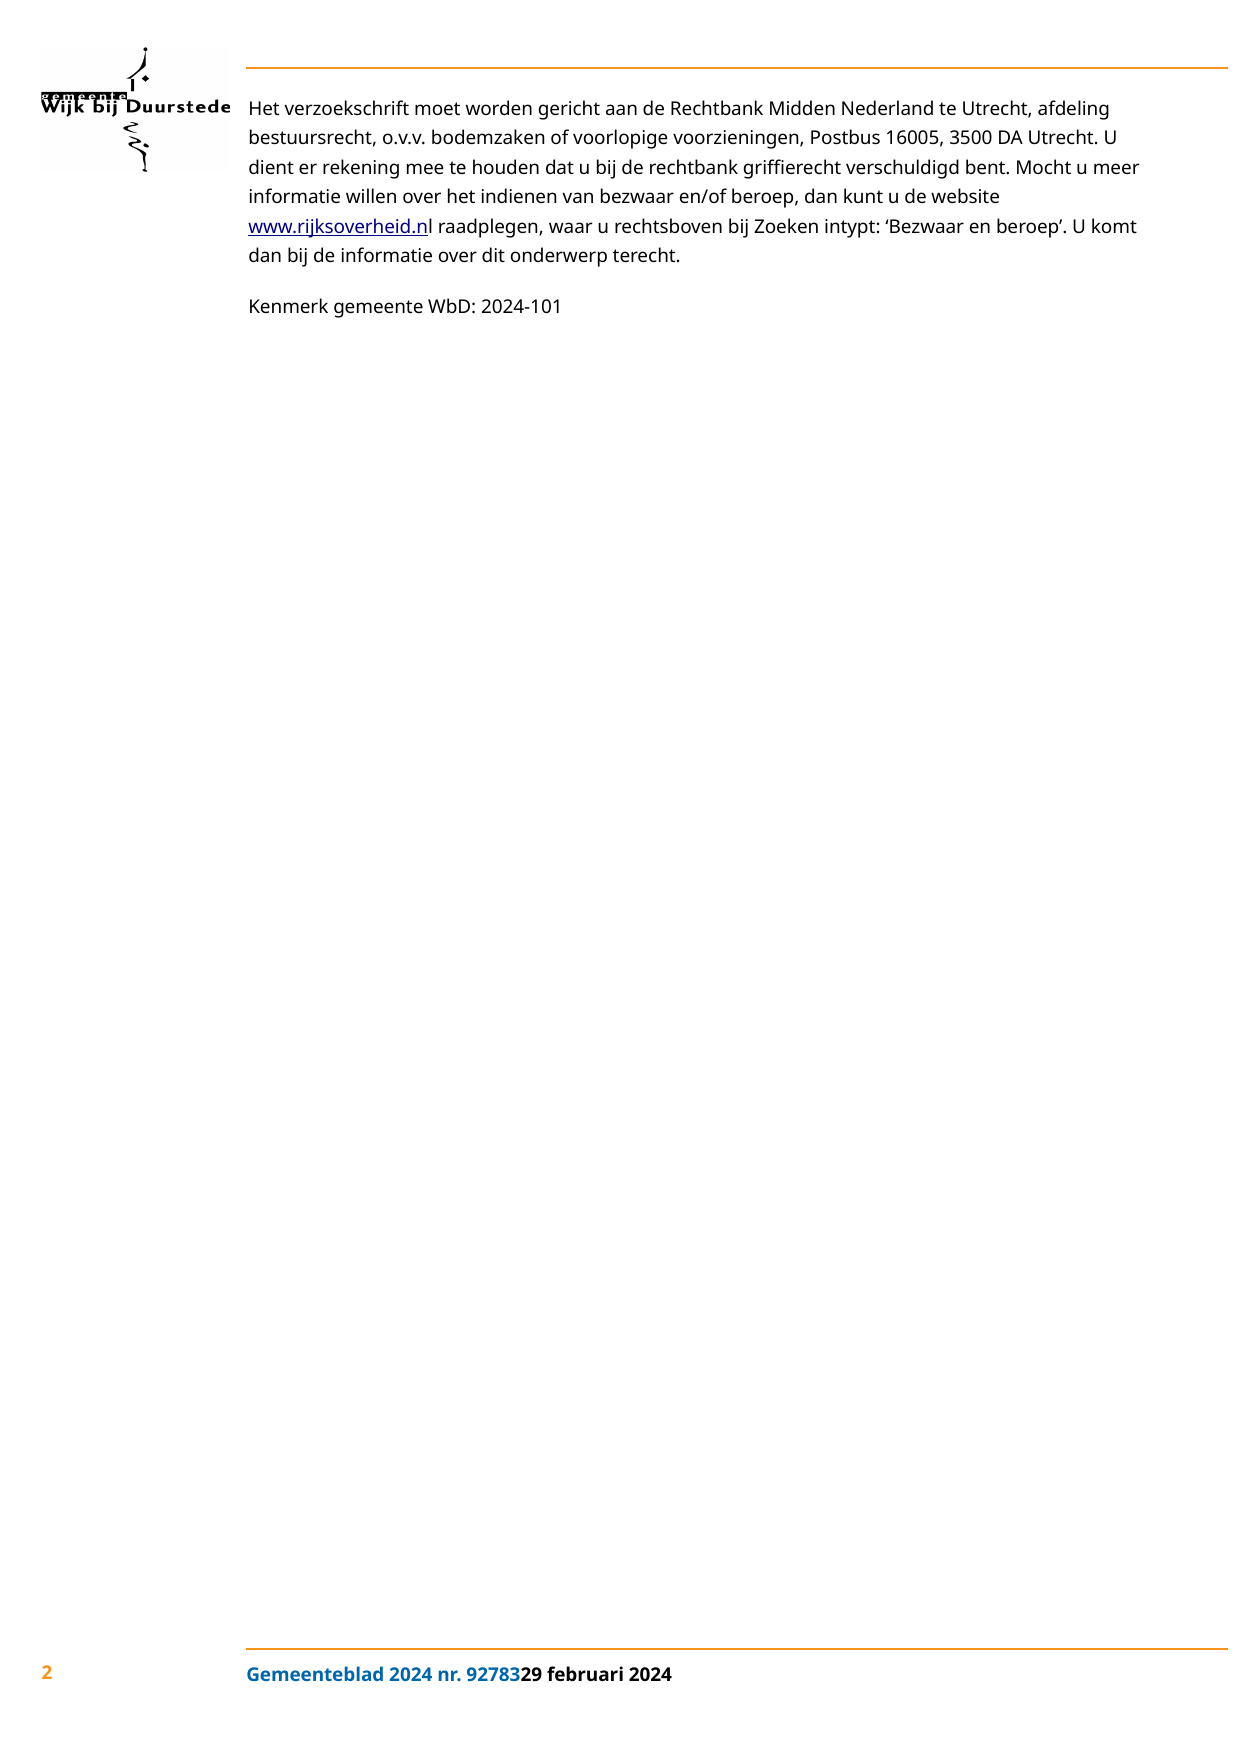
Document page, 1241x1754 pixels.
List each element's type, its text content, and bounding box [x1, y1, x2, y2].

text Het verzoekschrift moet worden gericht aan de Rechtbank Midden Nederland te Utrecht, afdeling bestuursrecht, o.v.v. bodemzaken of voorlopige voorzieningen, Postbus 16005, 3500 DA Utrecht. U dient er rekening mee te houden dat u bij de rechtbank griffierecht verschuldigd bent. Mocht u meer informatie willen over het indienen van bezwaar en/of beroep, dan kunt u de website www.rijksoverheid.nl raadplegen, waar u rechtsboven bij Zoeken intypt: ‘Bezwaar en beroep’. U komt dan bij de informatie over dit onderwerp terecht. [248, 95, 1152, 268]
picture [41, 47, 231, 172]
text Kenmerk gemeente WbD: 2024-101 [248, 293, 1152, 319]
